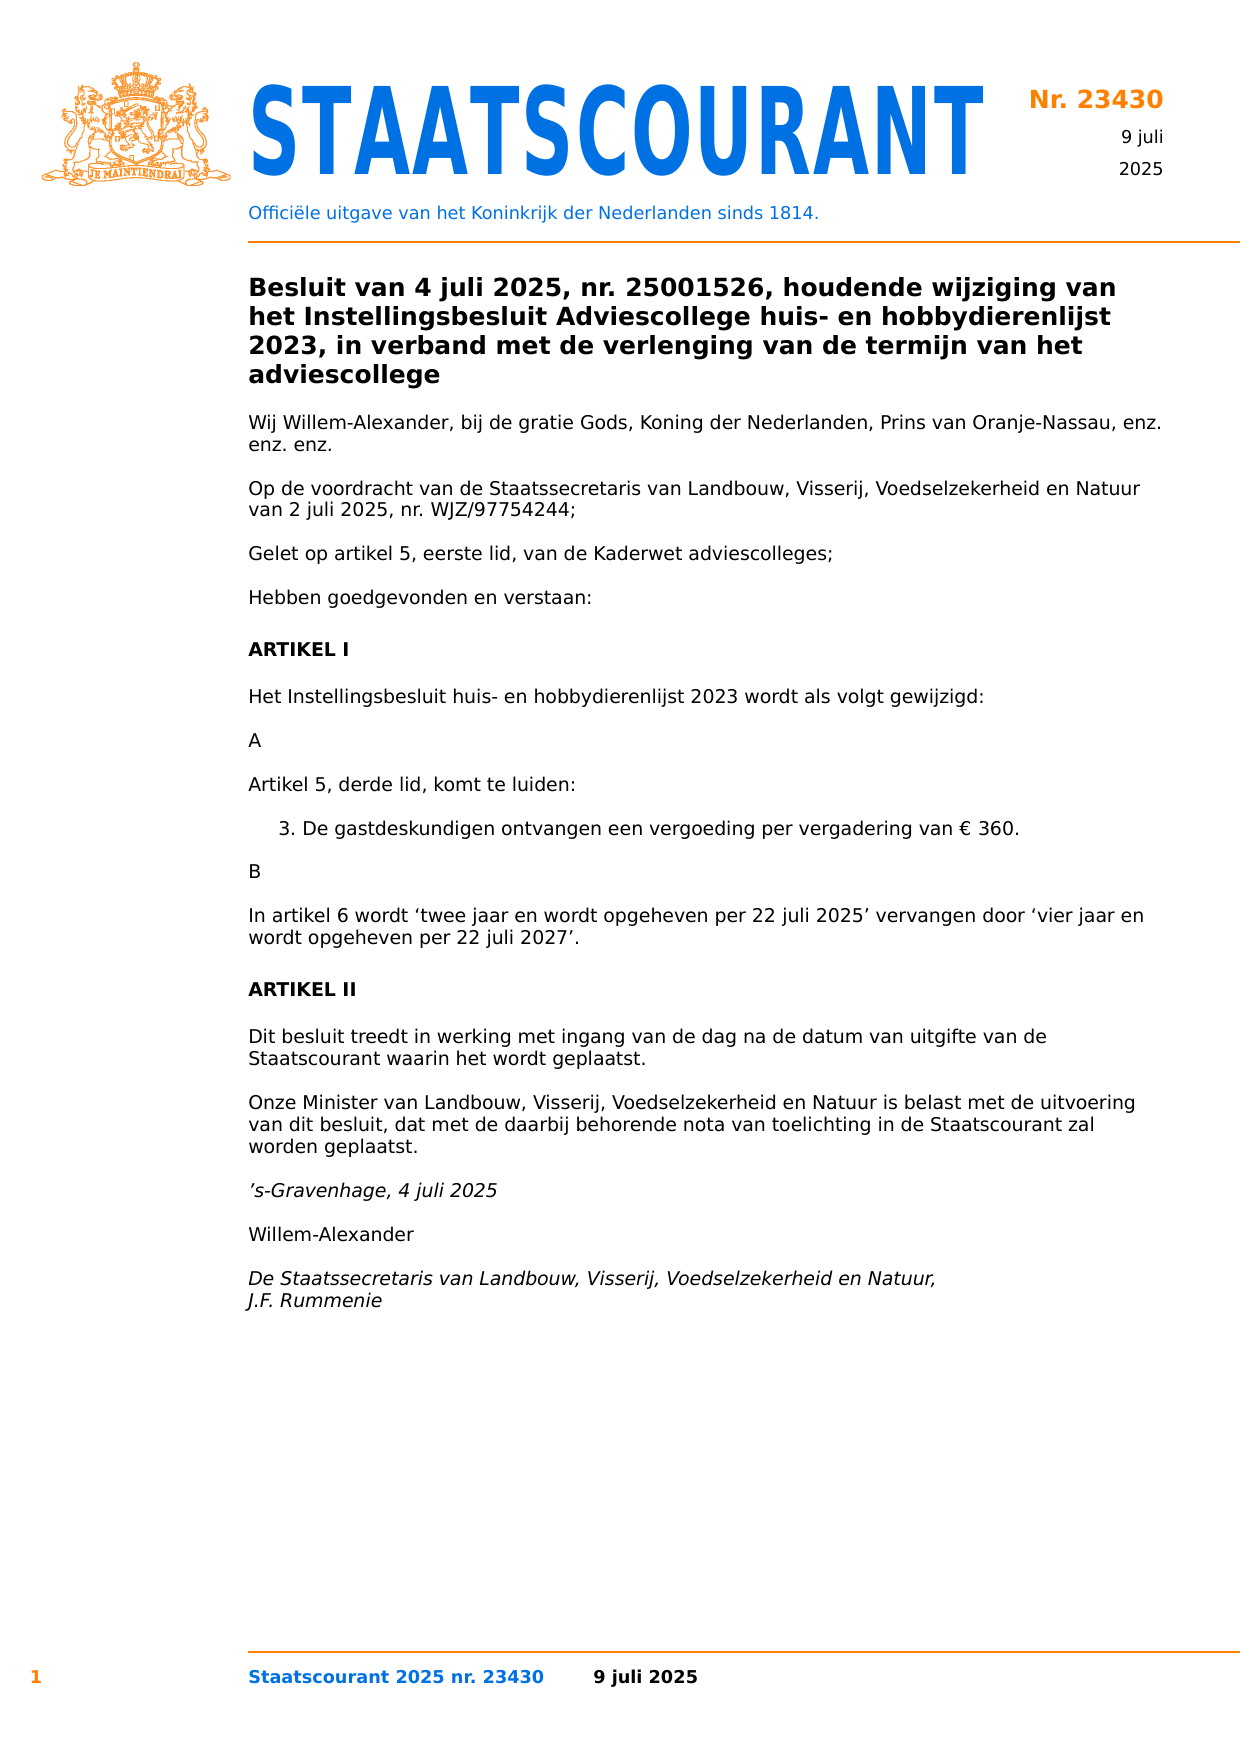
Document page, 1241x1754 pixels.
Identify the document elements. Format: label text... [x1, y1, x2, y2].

table_header STAATSCOURANT [248, 62, 998, 203]
text In artikel 6 wordt ‘twee jaar en wordt opgeheven per 22 juli 2025’ vervangen door ‘vier jaar en wordt opgeheven per 22 juli 2027’. [248, 905, 1163, 949]
text Het Instellingsbesluit huis- en hobbydierenlijst 2023 wordt als volgt gewijzigd: [248, 686, 1163, 708]
text A [248, 730, 1163, 752]
table_header [25, 62, 248, 241]
table_header Nr. 23430 [998, 62, 1240, 121]
text B [248, 861, 1163, 883]
text De Staatssecretaris van Landbouw, Visserij, Voedselzekerheid en Natuur, J.F. Rummenie [248, 1268, 1163, 1312]
subtitle ARTIKEL I [248, 639, 1163, 661]
table_cell 9 juli [998, 121, 1240, 153]
table_cell Officiële uitgave van het Koninkrijk der Nederlanden sinds 1814. [248, 203, 1240, 241]
text 3. De gastdeskundigen ontvangen een vergoeding per vergadering van € 360. [278, 818, 1163, 839]
text Op de voordracht van de Staatssecretaris van Landbouw, Visserij, Voedselzekerheid en Natuur van 2 juli 2025, nr. WJZ/97754244; [248, 477, 1163, 521]
text Willem-Alexander [248, 1224, 1163, 1246]
text Dit besluit treedt in werking met ingang van de dag na de datum van uitgifte van de Staatscourant waarin het wordt geplaatst. [248, 1026, 1163, 1070]
picture [41, 62, 231, 186]
text Artikel 5, derde lid, komt te luiden: [248, 774, 1163, 796]
subtitle ARTIKEL II [248, 979, 1163, 1001]
text Gelet op artikel 5, eerste lid, van de Kaderwet adviescolleges; [248, 543, 1163, 565]
subtitle Besluit van 4 juli 2025, nr. 25001526, houdende wijziging van het Instellingsbesluit Adviescollege huis- en hobbydierenlijst 2023, in verband met de verlenging van de termijn van het adviescollege [248, 273, 1163, 390]
text ’s-Gravenhage, 4 juli 2025 [248, 1180, 1163, 1202]
text Hebben goedgevonden en verstaan: [248, 587, 1163, 609]
text Wij Willem-Alexander, bij de gratie Gods, Koning der Nederlanden, Prins van Oranje-Nassau, enz. enz. enz. [248, 412, 1163, 456]
table_cell 2025 [998, 153, 1240, 203]
text Onze Minister van Landbouw, Visserij, Voedselzekerheid en Natuur is belast met de uitvoering van dit besluit, dat met de daarbij behorende nota van toelichting in de Staatscourant zal worden geplaatst. [248, 1092, 1163, 1158]
